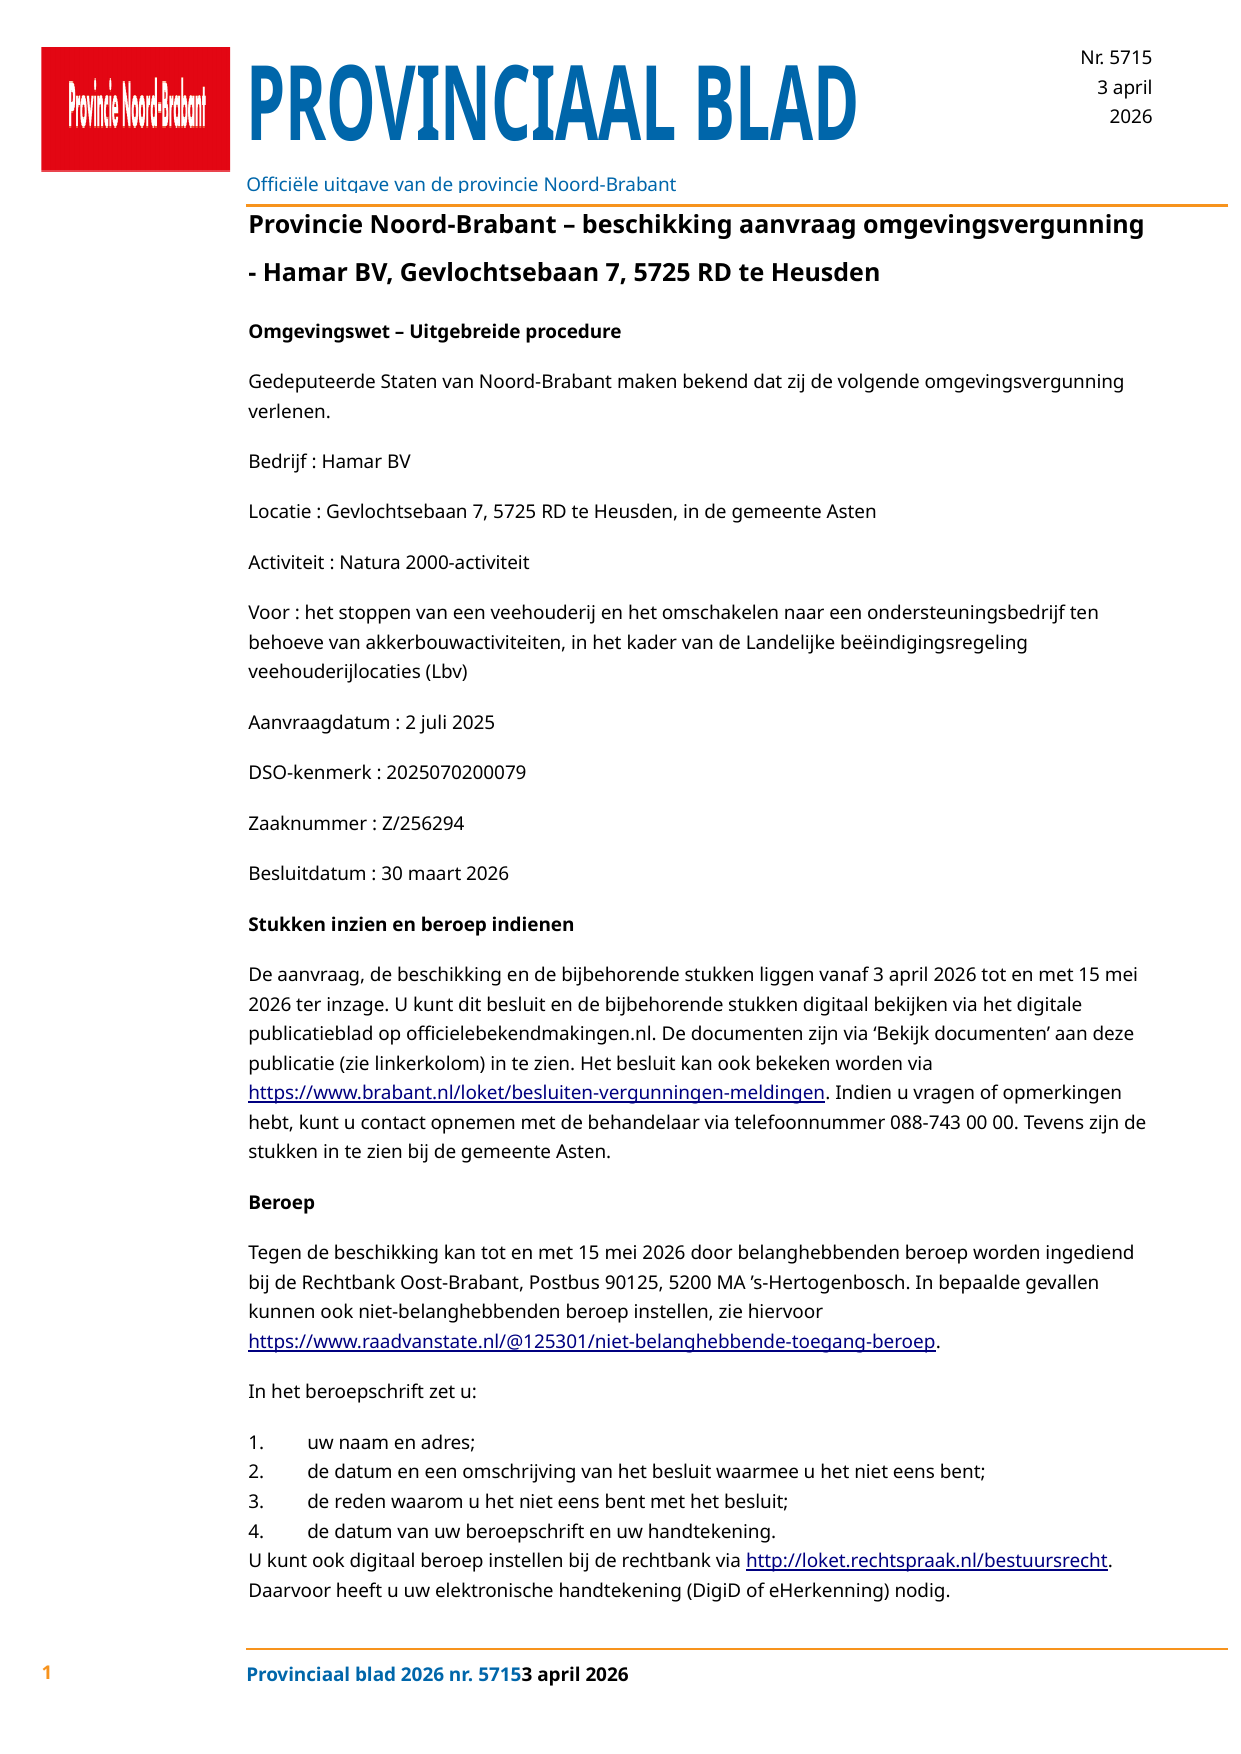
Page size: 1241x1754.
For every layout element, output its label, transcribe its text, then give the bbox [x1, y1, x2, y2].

text Besluitdatum : 30 maart 2026 [248, 860, 1152, 886]
text Locatie : Gevlochtsebaan 7, 5725 RD te Heusden, in de gemeente Asten [248, 499, 1152, 524]
text Omgevingswet – Uitgebreide procedure [248, 318, 1152, 344]
list de datum van uw beroepschrift en uw handtekening. [248, 1518, 1152, 1544]
text DSO-kenmerk : 2025070200079 [248, 759, 1152, 785]
text Gedeputeerde Staten van Noord-Brabant maken bekend dat zij de volgende omgevingsvergunning verlenen. [248, 368, 1152, 424]
text Provincie Noord-Brabant – beschikking aanvraag omgevingsvergunning - Hamar BV, Gevlochtsebaan 7, 5725 RD te Heusden [248, 207, 1152, 288]
text Voor : het stoppen van een veehouderij en het omschakelen naar een ondersteuningsbedrijf ten behoeve van akkerbouwactiviteiten, in het kader van de Landelijke beëindigingsregeling veehouderijlocaties (Lbv) [248, 599, 1152, 684]
text U kunt ook digitaal beroep instellen bij de rechtbank via http://loket.rechtspraak.nl/bestuursrecht. Daarvoor heeft u uw elektronische handtekening (DigiD of eHerkenning) nodig. [248, 1547, 1152, 1603]
text Aanvraagdatum : 2 juli 2025 [248, 709, 1152, 735]
text Activiteit : Natura 2000-activiteit [248, 549, 1152, 575]
text In het beroepschrift zet u: [248, 1379, 1152, 1404]
list de datum en een omschrijving van het besluit waarmee u het niet eens bent; [248, 1459, 1152, 1484]
list uw naam en adres; [248, 1429, 1152, 1455]
text Bedrijf : Hamar BV [248, 448, 1152, 474]
list de reden waarom u het niet eens bent met het besluit; [248, 1488, 1152, 1514]
text Zaaknummer : Z/256294 [248, 810, 1152, 836]
text De aanvraag, de beschikking en de bijbehorende stukken liggen vanaf 3 april 2026 tot en met 15 mei 2026 ter inzage. U kunt dit besluit en de bijbehorende stukken digitaal bekijken via het digitale publicatieblad op officielebekendmakingen.nl. De documenten zijn via ‘Bekijk documenten’ aan deze publicatie (zie linkerkolom) in te zien. Het besluit kan ook bekeken worden via https://www.brabant.nl/loket/besluiten-vergunningen-meldingen. Indien u vragen of opmerkingen hebt, kunt u contact opnemen met de behandelaar via telefoonnummer 088-743 00 00. Tevens zijn de stukken in te zien bij de gemeente Asten. [248, 961, 1152, 1164]
picture [41, 47, 231, 172]
text Stukken inzien en beroep indienen [248, 911, 1152, 937]
text Tegen de beschikking kan tot en met 15 mei 2026 door belanghebbenden beroep worden ingediend bij de Rechtbank Oost-Brabant, Postbus 90125, 5200 MA ’s-Hertogenbosch. In bepaalde gevallen kunnen ook niet-belanghebbenden beroep instellen, zie hiervoor https://www.raadvanstate.nl/@125301/niet-belanghebbende-toegang-beroep. [248, 1239, 1152, 1354]
text Beroep [248, 1189, 1152, 1215]
